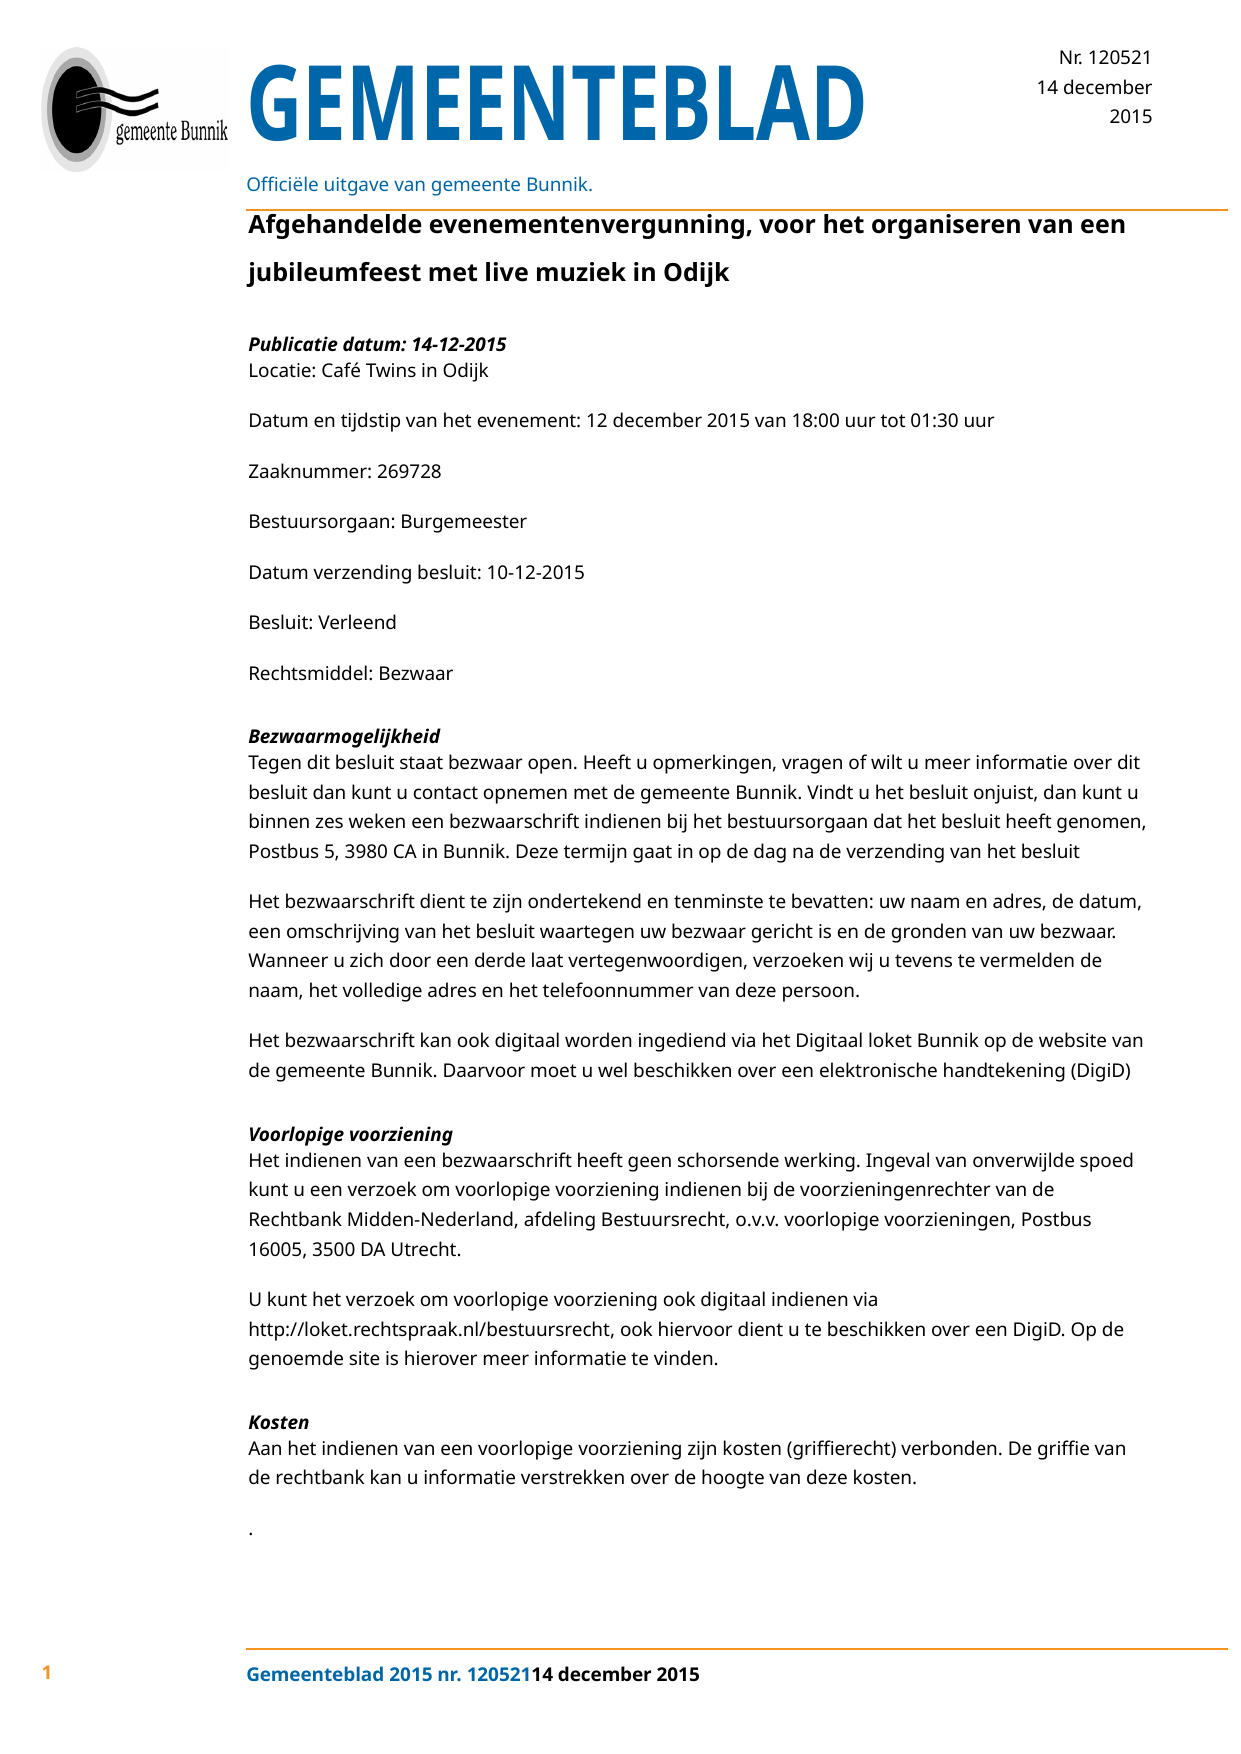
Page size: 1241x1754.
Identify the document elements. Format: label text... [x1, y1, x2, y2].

text Zaaknummer: 269728 [248, 458, 1152, 484]
text Het bezwaarschrift kan ook digitaal worden ingediend via het Digitaal loket Bunnik op de website van de gemeente Bunnik. Daarvoor moet u wel beschikken over een elektronische handtekening (DigiD) [248, 1028, 1152, 1083]
text Rechtsmiddel: Bezwaar [248, 660, 1152, 685]
text . [248, 1515, 1152, 1541]
text Bestuursorgaan: Burgemeester [248, 508, 1152, 534]
text Het indienen van een bezwaarschrift heeft geen schorsende werking. Ingeval van onverwijlde spoed kunt u een verzoek om voorlopige voorziening indienen bij de voorzieningenrechter van de Rechtbank Midden-Nederland, afdeling Bestuursrecht, o.v.v. voorlopige voorzieningen, Postbus 16005, 3500 DA Utrecht. [248, 1147, 1152, 1261]
picture [41, 47, 231, 172]
text Afgehandelde evenementenvergunning, voor het organiseren van een jubileumfeest met live muziek in Odijk [248, 211, 1152, 288]
text Kosten [248, 1409, 1152, 1435]
text Tegen dit besluit staat bezwaar open. Heeft u opmerkingen, vragen of wilt u meer informatie over dit besluit dan kunt u contact opnemen met de gemeente Bunnik. Vindt u het besluit onjuist, dan kunt u binnen zes weken een bezwaarschrift indienen bij het bestuursorgaan dat het besluit heeft genomen, Postbus 5, 3980 CA in Bunnik. Deze termijn gaat in op de dag na de verzending van het besluit [248, 749, 1152, 864]
text Datum verzending besluit: 10-12-2015 [248, 559, 1152, 584]
text Datum en tijdstip van het evenement: 12 december 2015 van 18:00 uur tot 01:30 uur [248, 408, 1152, 433]
text Bezwaarmogelijkheid [248, 724, 1152, 749]
text Locatie: Café Twins in Odijk [248, 357, 1152, 383]
text Voorlopige voorziening [248, 1121, 1152, 1147]
text Het bezwaarschrift dient te zijn ondertekend en tenminste te bevatten: uw naam en adres, de datum, een omschrijving van het besluit waartegen uw bezwaar gericht is en de gronden van uw bezwaar. Wanneer u zich door een derde laat vertegenwoordigen, verzoeken wij u tevens te vermelden de naam, het volledige adres en het telefoonnummer van deze persoon. [248, 888, 1152, 1003]
text U kunt het verzoek om voorlopige voorziening ook digitaal indienen via http://loket.rechtspraak.nl/bestuursrecht, ook hiervoor dient u te beschikken over een DigiD. Op de genoemde site is hierover meer informatie te vinden. [248, 1286, 1152, 1371]
text Besluit: Verleend [248, 609, 1152, 635]
text Publicatie datum: 14-12-2015 [248, 331, 1152, 357]
text Aan het indienen van een voorlopige voorziening zijn kosten (griffierecht) verbonden. De griffie van de rechtbank kan u informatie verstrekken over de hoogte van deze kosten. [248, 1435, 1152, 1490]
